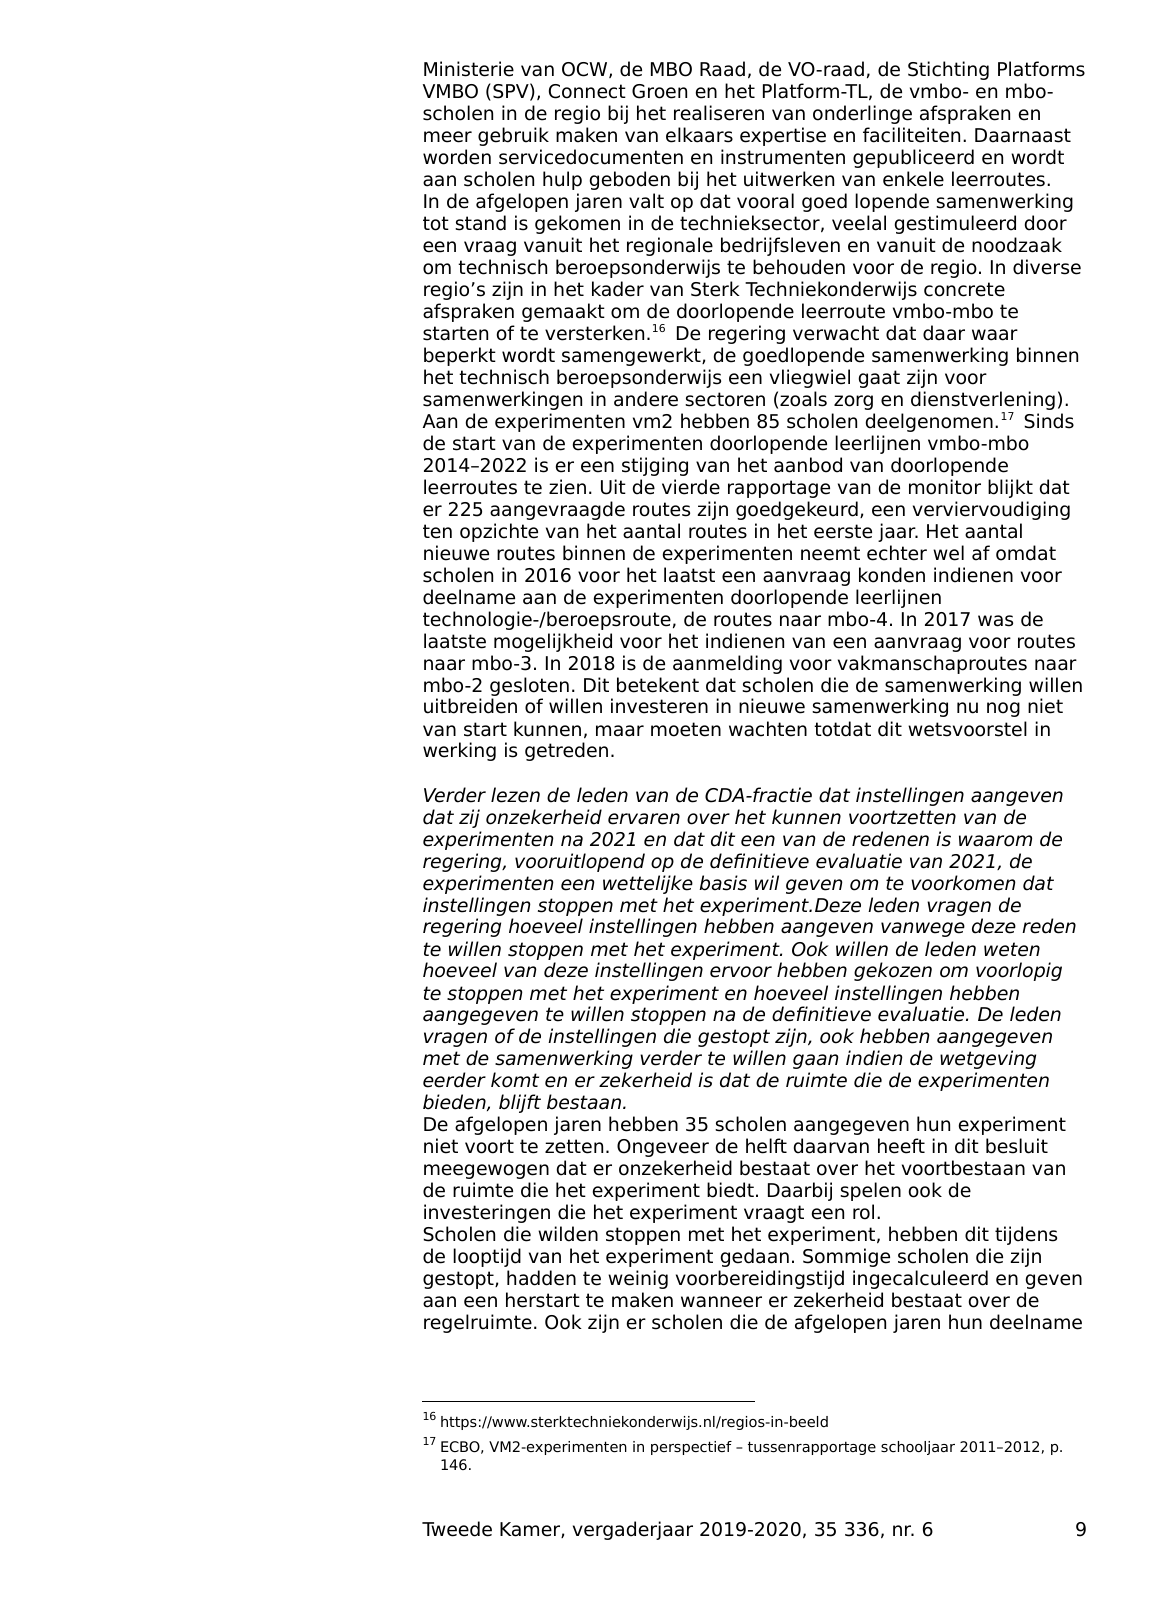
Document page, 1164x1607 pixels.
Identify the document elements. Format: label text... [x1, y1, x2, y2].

text ECBO, VM2-experimenten in perspectief – tussenrapportage schooljaar 2011–2012, p. 146. [422, 1435, 1087, 1474]
text https://www.sterktechniekonderwijs.nl/regios-in-beeld [422, 1410, 1087, 1432]
text Scholen die wilden stoppen met het experiment, hebben dit tijdens de looptijd van het experiment gedaan. Sommige scholen die zijn gestopt, hadden te weinig voorbereidingstijd ingecalculeerd en geven aan een herstart te maken wanneer er zekerheid bestaat over de regelruimte. Ook zijn er scholen die de afgelopen jaren hun deelname [422, 1224, 1087, 1334]
text Verder lezen de leden van de CDA-fractie dat instellingen aangeven dat zij onzekerheid ervaren over het kunnen voortzetten van de experimenten na 2021 en dat dit een van de redenen is waarom de regering, vooruitlopend op de definitieve evaluatie van 2021, de experimenten een wettelijke basis wil geven om te voorkomen dat instellingen stoppen met het experiment.Deze leden vragen de regering hoeveel instellingen hebben aangeven vanwege deze reden te willen stoppen met het experiment. Ook willen de leden weten hoeveel van deze instellingen ervoor hebben gekozen om voorlopig te stoppen met het experiment en hoeveel instellingen hebben aangegeven te willen stoppen na de definitieve evaluatie. De leden vragen of de instellingen die gestopt zijn, ook hebben aangegeven met de samenwerking verder te willen gaan indien de wetgeving eerder komt en er zekerheid is dat de ruimte die de experimenten bieden, blijft bestaan. [422, 784, 1087, 1114]
text Aan de experimenten vm2 hebben 85 scholen deelgenomen. Sinds de start van de experimenten doorlopende leerlijnen vmbo-mbo 2014–2022 is er een stijging van het aanbod van doorlopende leerroutes te zien. Uit de vierde rapportage van de monitor blijkt dat er 225 aangevraagde routes zijn goedgekeurd, een verviervoudiging ten opzichte van het aantal routes in het eerste jaar. Het aantal nieuwe routes binnen de experimenten neemt echter wel af omdat scholen in 2016 voor het laatst een aanvraag konden indienen voor deelname aan de experimenten doorlopende leerlijnen technologie-/beroepsroute, de routes naar mbo-4. In 2017 was de laatste mogelijkheid voor het indienen van een aanvraag voor routes naar mbo-3. In 2018 is de aanmelding voor vakmanschaproutes naar mbo-2 gesloten. Dit betekent dat scholen die de samenwerking willen uitbreiden of willen investeren in nieuwe samenwerking nu nog niet van start kunnen, maar moeten wachten totdat dit wetsvoorstel in werking is getreden. [422, 411, 1087, 762]
text De afgelopen jaren hebben 35 scholen aangegeven hun experiment niet voort te zetten. Ongeveer de helft daarvan heeft in dit besluit meegewogen dat er onzekerheid bestaat over het voortbestaan van de ruimte die het experiment biedt. Daarbij spelen ook de investeringen die het experiment vraagt een rol. [422, 1114, 1087, 1224]
text In de afgelopen jaren valt op dat vooral goed lopende samenwerking tot stand is gekomen in de technieksector, veelal gestimuleerd door een vraag vanuit het regionale bedrijfsleven en vanuit de noodzaak om technisch beroepsonderwijs te behouden voor de regio. In diverse regio’s zijn in het kader van Sterk Techniekonderwijs concrete afspraken gemaakt om de doorlopende leerroute vmbo-mbo te starten of te versterken. De regering verwacht dat daar waar beperkt wordt samengewerkt, de goedlopende samenwerking binnen het technisch beroepsonderwijs een vliegwiel gaat zijn voor samenwerkingen in andere sectoren (zoals zorg en dienstverlening). [422, 191, 1087, 411]
text Ministerie van OCW, de MBO Raad, de VO-raad, de Stichting Platforms VMBO (SPV), Connect Groen en het Platform-TL, de vmbo- en mbo-scholen in de regio bij het realiseren van onderlinge afspraken en meer gebruik maken van elkaars expertise en faciliteiten. Daarnaast worden servicedocumenten en instrumenten gepubliceerd en wordt aan scholen hulp geboden bij het uitwerken van enkele leerroutes. [422, 59, 1087, 191]
